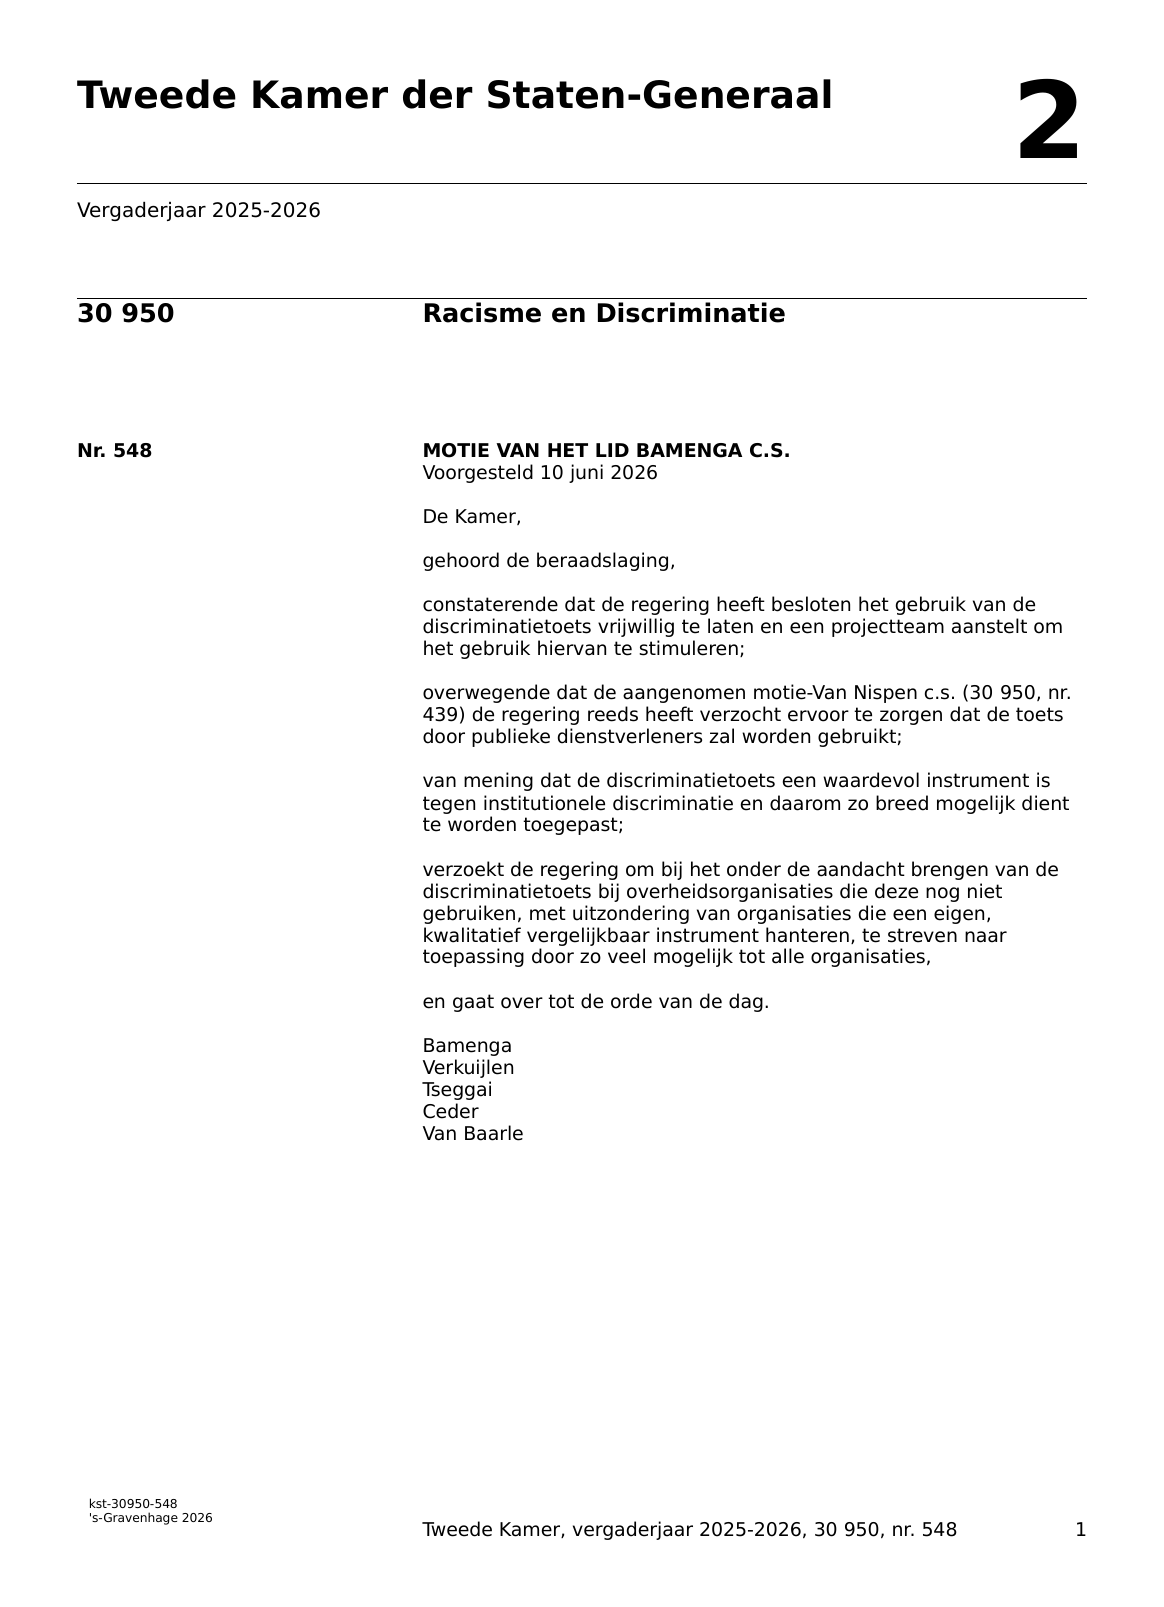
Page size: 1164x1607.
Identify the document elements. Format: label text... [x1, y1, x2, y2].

text kst-30950-548 [88, 1497, 323, 1511]
text Van Baarle [422, 1123, 1087, 1145]
text gehoord de beraadslaging, [422, 550, 1087, 572]
text Tseggai [422, 1079, 1087, 1101]
text De Kamer, [422, 506, 1087, 528]
text 's-Gravenhage 2026 [88, 1511, 323, 1525]
text Ceder [422, 1101, 1087, 1123]
text Voorgesteld 10 juni 2026 [422, 462, 1087, 484]
table_cell Vergaderjaar 2025-2026 [77, 184, 1087, 298]
text Bamenga [422, 1035, 1087, 1057]
text constaterende dat de regering heeft besloten het gebruik van de discriminatietoets vrijwillig te laten en een projectteam aanstelt om het gebruik hiervan te stimuleren; [422, 594, 1087, 660]
text van mening dat de discriminatietoets een waardevol instrument is tegen institutionele discriminatie en daarom zo breed mogelijk dient te worden toegepast; [422, 770, 1087, 836]
table_header 2 [886, 59, 1087, 183]
text overwegende dat de aangenomen motie-Van Nispen c.s. (30 950, nr. 439) de regering reeds heeft verzocht ervoor te zorgen dat de toets door publieke dienstverleners zal worden gebruikt; [422, 682, 1087, 748]
text Verkuijlen [422, 1057, 1087, 1079]
text verzoekt de regering om bij het onder de aandacht brengen van de discriminatietoets bij overheidsorganisaties die deze nog niet gebruiken, met uitzondering van organisaties die een eigen, kwalitatief vergelijkbaar instrument hanteren, te streven naar toepassing door zo veel mogelijk tot alle organisaties, [422, 858, 1087, 968]
table_header Tweede Kamer der Staten-Generaal [77, 59, 886, 183]
text en gaat over tot de orde van de dag. [422, 991, 1087, 1013]
subtitle Nr. 548 MOTIE VAN HET LID BAMENGA C.S. [77, 440, 1087, 462]
subtitle 30 950 Racisme en Discriminatie [77, 299, 1087, 329]
